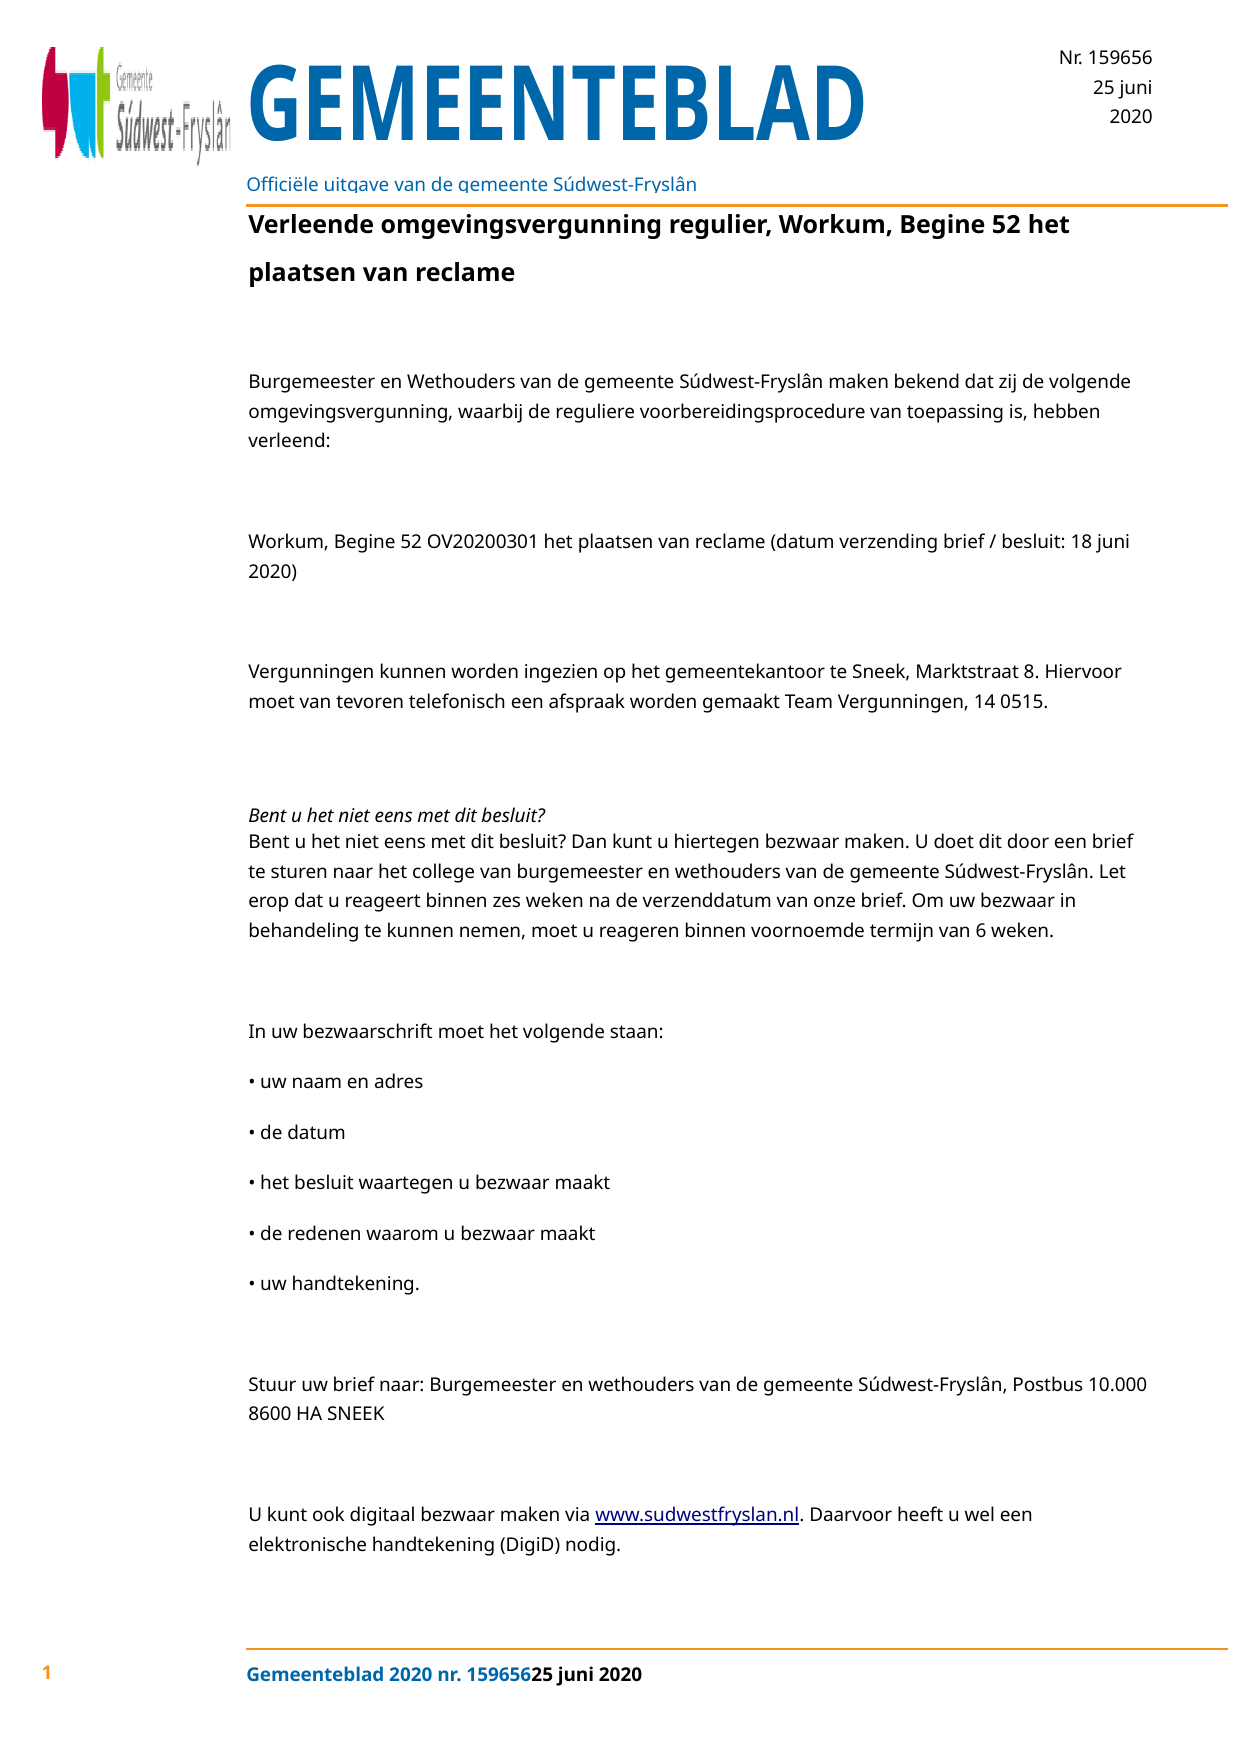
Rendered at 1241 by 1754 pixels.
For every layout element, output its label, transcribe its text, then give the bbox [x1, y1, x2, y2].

text Bent u het niet eens met dit besluit? Dan kunt u hiertegen bezwaar maken. U doet dit door een brief te sturen naar het college van burgemeester en wethouders van de gemeente Súdwest-Fryslân. Let erop dat u reageert binnen zes weken na de verzenddatum van onze brief. Om uw bezwaar in behandeling te kunnen nemen, moet u reageren binnen voornoemde termijn van 6 weken. [248, 828, 1152, 943]
text • de redenen waarom u bezwaar maakt [248, 1220, 1152, 1245]
text • uw handtekening. [248, 1270, 1152, 1296]
text Bent u het niet eens met dit besluit? [248, 803, 1152, 828]
text • uw naam en adres [248, 1068, 1152, 1094]
text Workum, Begine 52 OV20200301 het plaatsen van reclame (datum verzending brief / besluit: 18 juni 2020) [248, 528, 1152, 584]
text • het besluit waartegen u bezwaar maakt [248, 1169, 1152, 1195]
picture [41, 47, 231, 172]
text Burgemeester en Wethouders van de gemeente Súdwest-Fryslân maken bekend dat zij de volgende omgevingsvergunning, waarbij de reguliere voorbereidingsprocedure van toepassing is, hebben verleend: [248, 368, 1152, 453]
text In uw bezwaarschrift moet het volgende staan: [248, 1018, 1152, 1044]
text • de datum [248, 1119, 1152, 1144]
text Vergunningen kunnen worden ingezien op het gemeentekantoor te Sneek, Marktstraat 8. Hiervoor moet van tevoren telefonisch een afspraak worden gemaakt Team Vergunningen, 14 0515. [248, 659, 1152, 714]
text Verleende omgevingsvergunning regulier, Workum, Begine 52 het plaatsen van reclame [248, 207, 1152, 288]
text U kunt ook digitaal bezwaar maken via www.sudwestfryslan.nl. Daarvoor heeft u wel een elektronische handtekening (DigiD) nodig. [248, 1501, 1152, 1557]
text Stuur uw brief naar: Burgemeester en wethouders van de gemeente Súdwest-Fryslân, Postbus 10.000 8600 HA SNEEK [248, 1371, 1152, 1426]
